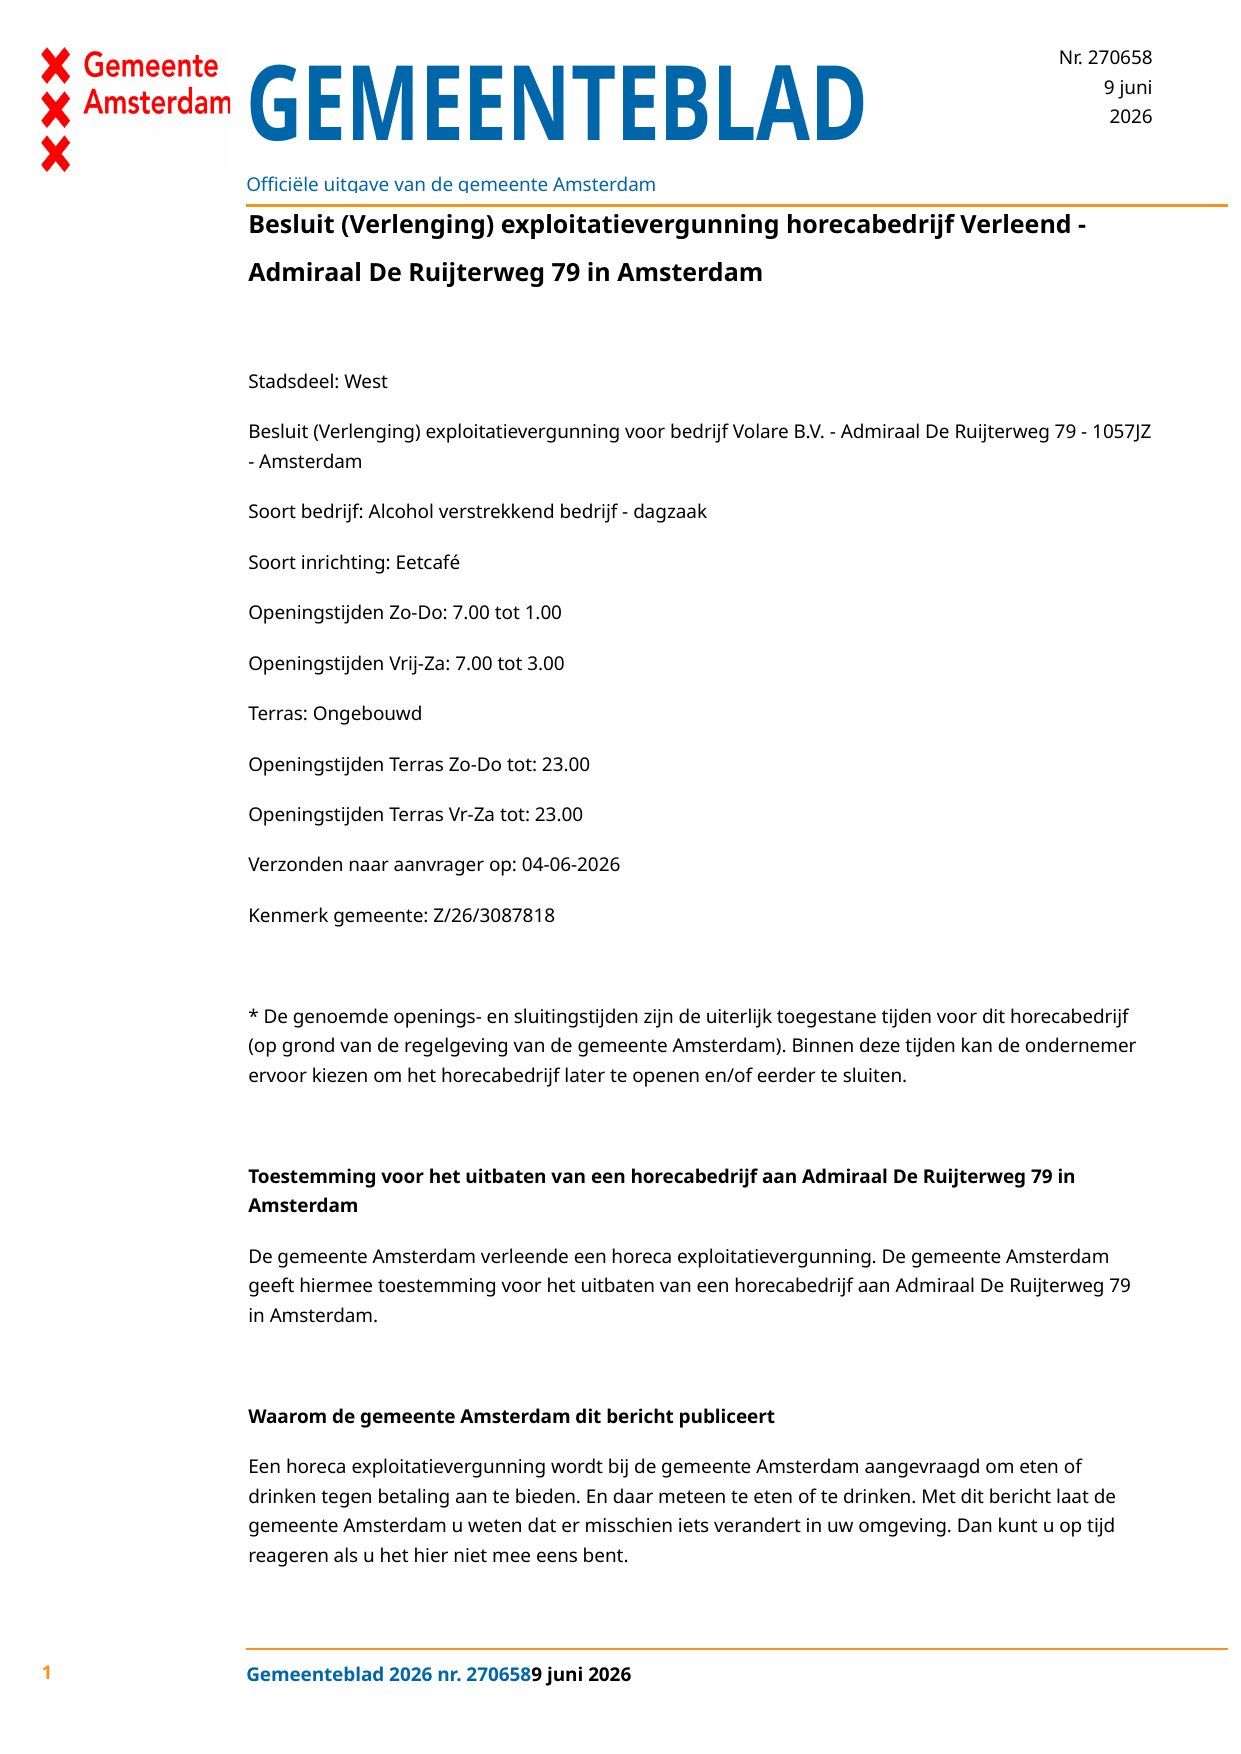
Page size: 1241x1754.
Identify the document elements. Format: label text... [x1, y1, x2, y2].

text Toestemming voor het uitbaten van een horecabedrijf aan Admiraal De Ruijterweg 79 in Amsterdam [248, 1163, 1152, 1218]
picture [41, 47, 231, 172]
text Verzonden naar aanvrager op: 04-06-2026 [248, 852, 1152, 877]
text Stadsdeel: West [248, 368, 1152, 394]
text Een horeca exploitatievergunning wordt bij de gemeente Amsterdam aangevraagd om eten of drinken tegen betaling aan te bieden. En daar meteen te eten of te drinken. Met dit bericht laat de gemeente Amsterdam u weten dat er misschien iets verandert in uw omgeving. Dan kunt u op tijd reageren als u het hier niet mee eens bent. [248, 1453, 1152, 1568]
text Kenmerk gemeente: Z/26/3087818 [248, 902, 1152, 928]
text Besluit (Verlenging) exploitatievergunning voor bedrijf Volare B.V. - Admiraal De Ruijterweg 79 - 1057JZ - Amsterdam [248, 419, 1152, 474]
text Soort inrichting: Eetcafé [248, 549, 1152, 575]
text Openingstijden Zo-Do: 7.00 tot 1.00 [248, 599, 1152, 625]
text Waarom de gemeente Amsterdam dit bericht publiceert [248, 1403, 1152, 1429]
text * De genoemde openings- en sluitingstijden zijn de uiterlijk toegestane tijden voor dit horecabedrijf (op grond van de regelgeving van de gemeente Amsterdam). Binnen deze tijden kan de ondernemer ervoor kiezen om het horecabedrijf later te openen en/of eerder te sluiten. [248, 1003, 1152, 1088]
text De gemeente Amsterdam verleende een horeca exploitatievergunning. De gemeente Amsterdam geeft hiermee toestemming voor het uitbaten van een horecabedrijf aan Admiraal De Ruijterweg 79 in Amsterdam. [248, 1243, 1152, 1328]
text Openingstijden Terras Vr-Za tot: 23.00 [248, 801, 1152, 827]
text Besluit (Verlenging) exploitatievergunning horecabedrijf Verleend - Admiraal De Ruijterweg 79 in Amsterdam [248, 207, 1152, 288]
text Terras: Ongebouwd [248, 700, 1152, 726]
text Openingstijden Terras Zo-Do tot: 23.00 [248, 751, 1152, 777]
text Soort bedrijf: Alcohol verstrekkend bedrijf - dagzaak [248, 499, 1152, 524]
text Openingstijden Vrij-Za: 7.00 tot 3.00 [248, 650, 1152, 676]
